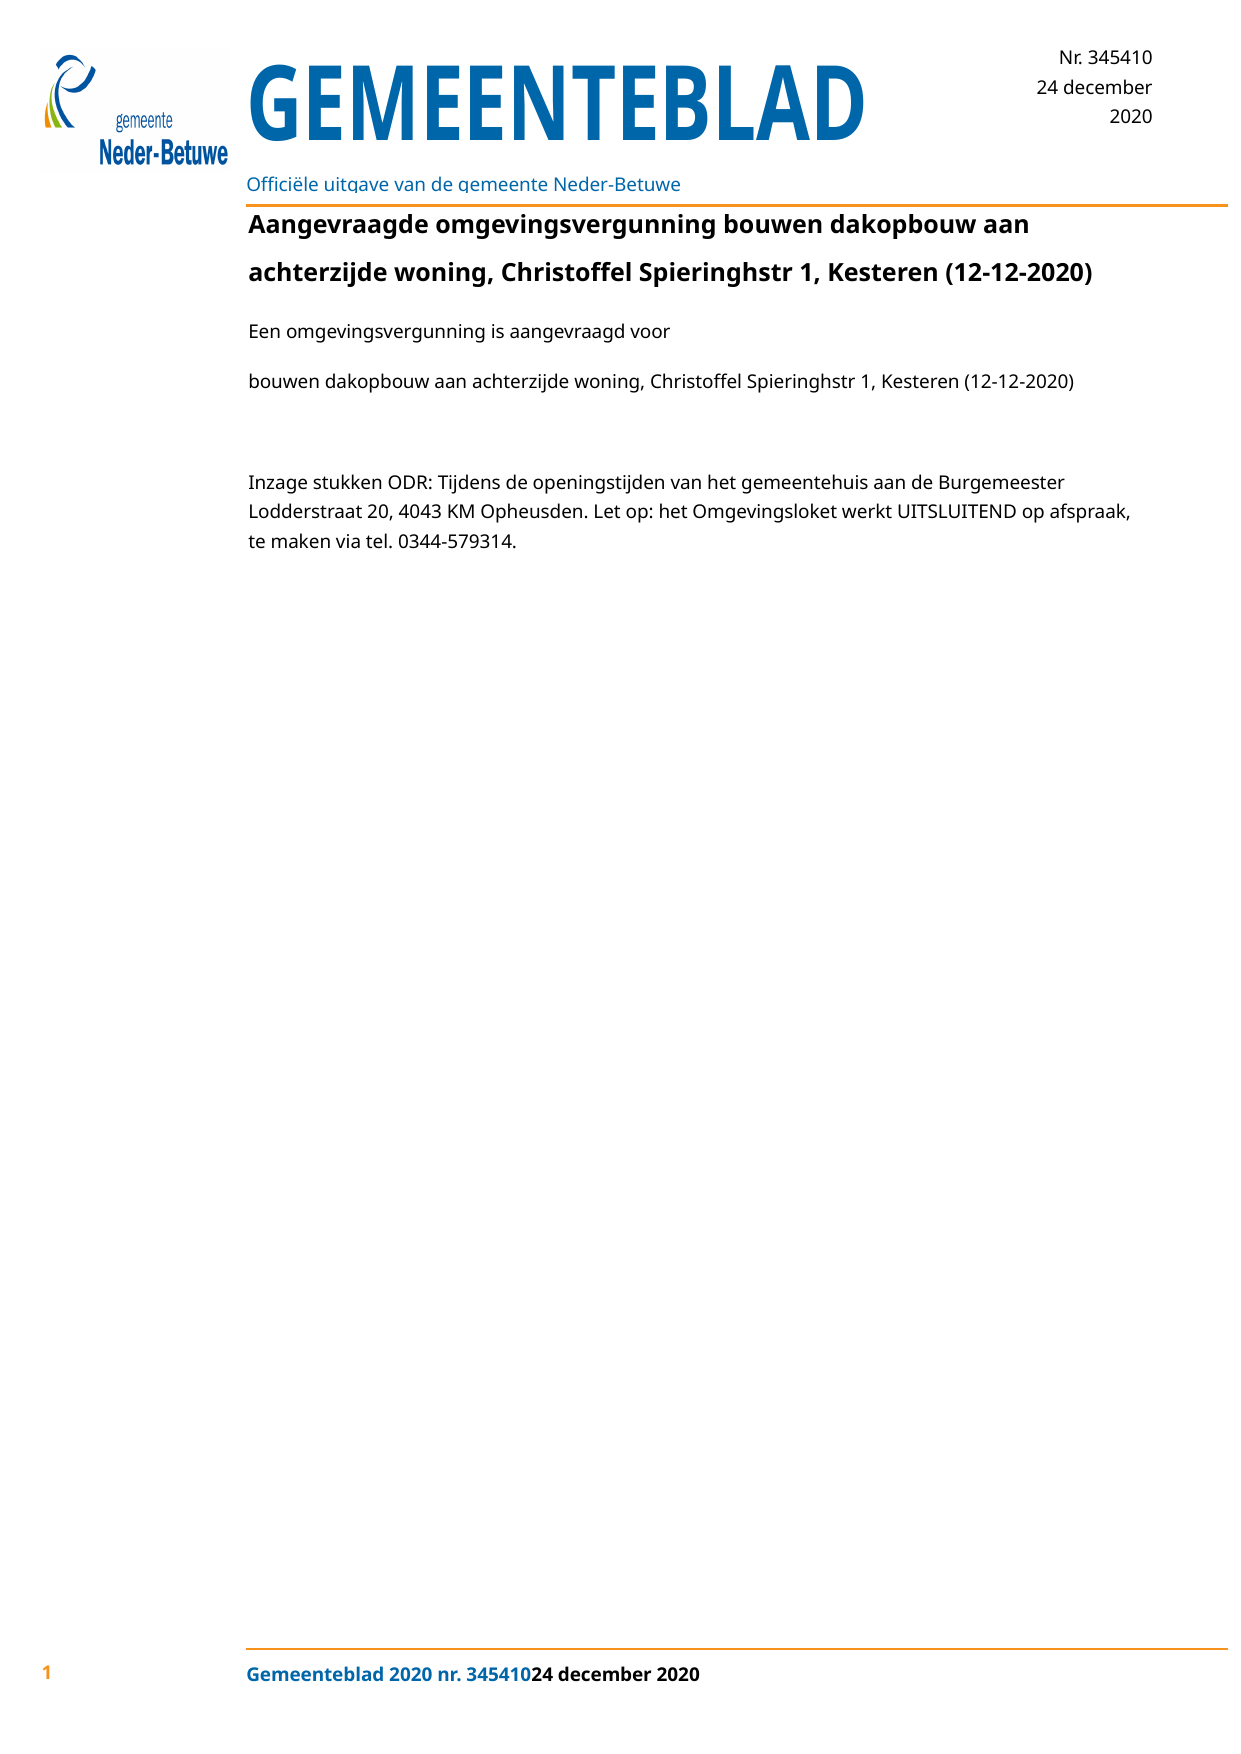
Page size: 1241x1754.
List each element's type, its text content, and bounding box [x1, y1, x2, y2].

text Inzage stukken ODR: Tijdens de openingstijden van het gemeentehuis aan de Burgemeester Lodderstraat 20, 4043 KM Opheusden. Let op: het Omgevingsloket werkt UITSLUITEND op afspraak, te maken via tel. 0344-579314. [248, 469, 1152, 554]
text Een omgevingsvergunning is aangevraagd voor [248, 318, 1152, 344]
text Aangevraagde omgevingsvergunning bouwen dakopbouw aan achterzijde woning, Christoffel Spieringhstr 1, Kesteren (12-12-2020) [248, 207, 1152, 288]
text bouwen dakopbouw aan achterzijde woning, Christoffel Spieringhstr 1, Kesteren (12-12-2020) [248, 368, 1152, 394]
picture [41, 47, 231, 172]
